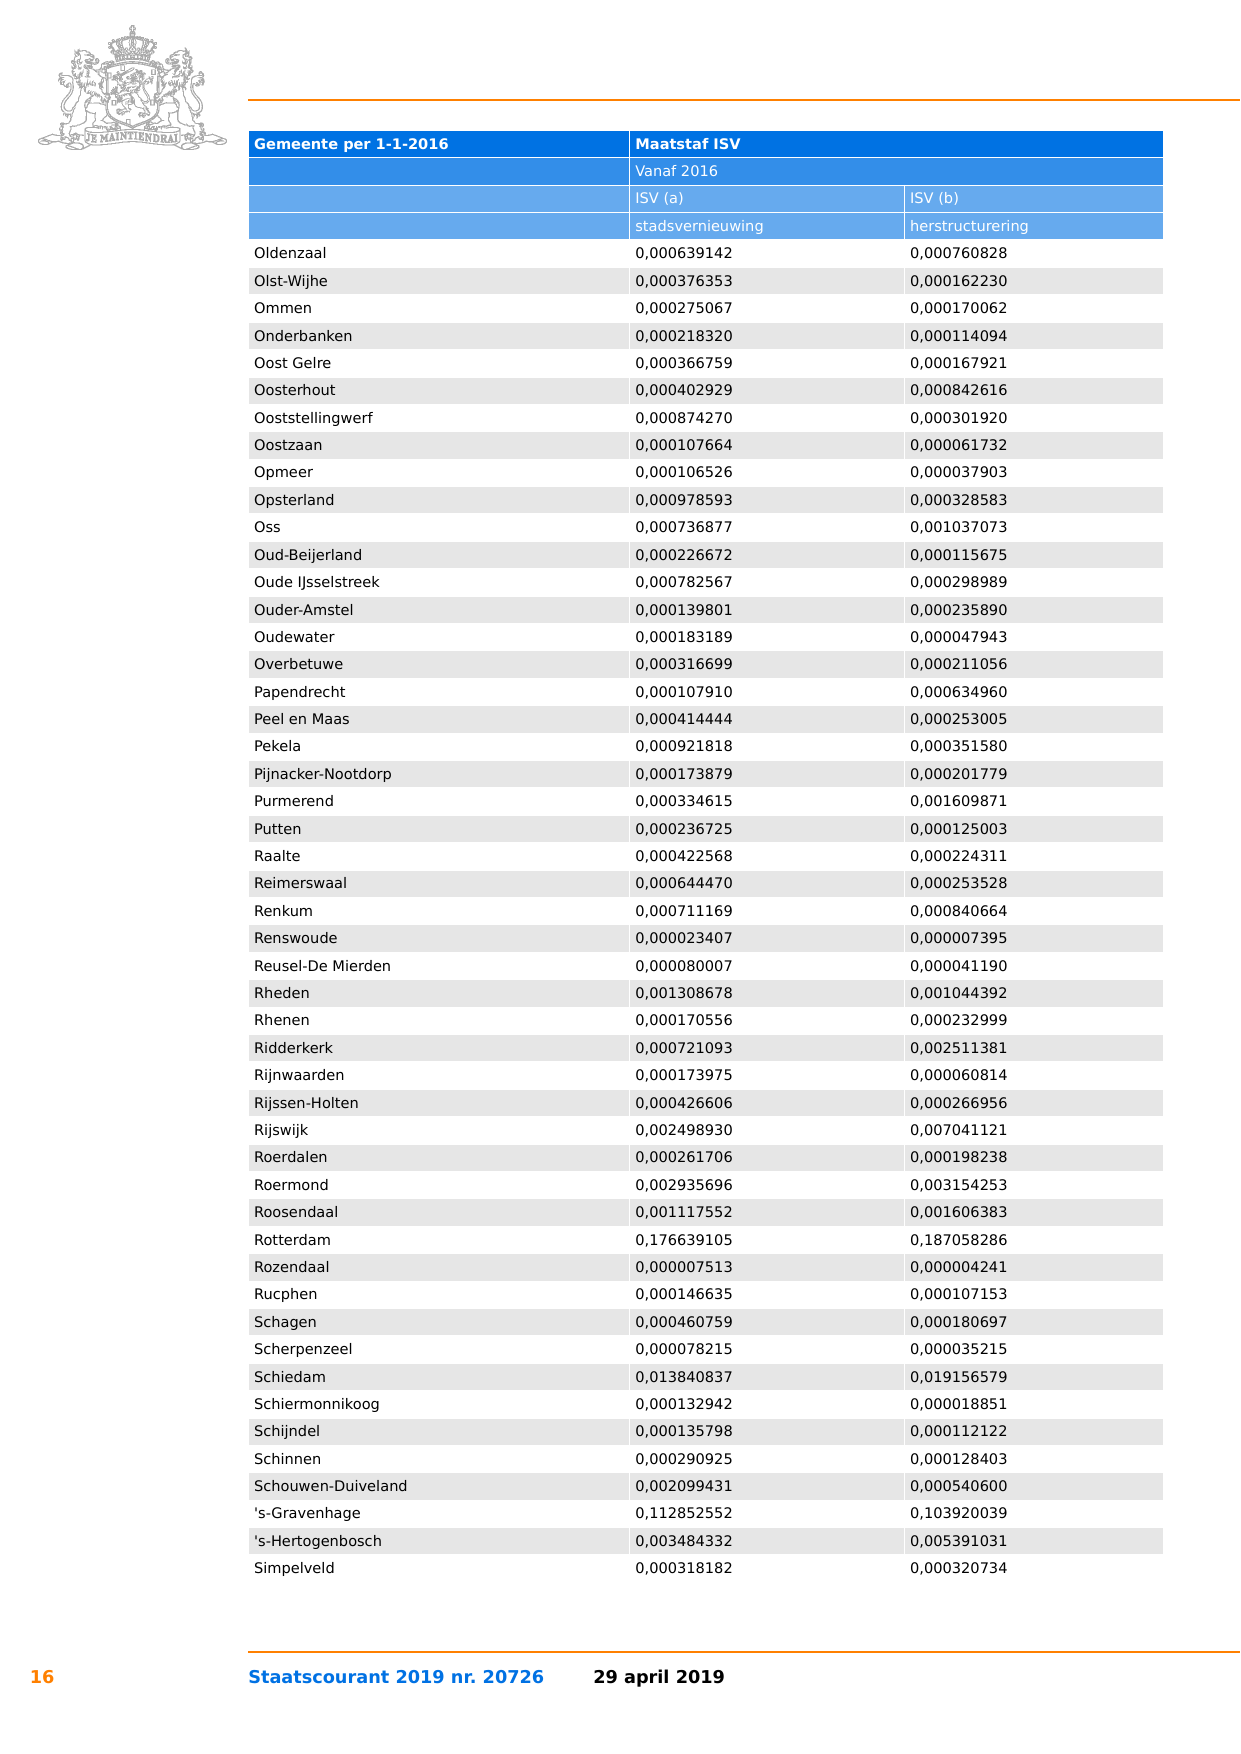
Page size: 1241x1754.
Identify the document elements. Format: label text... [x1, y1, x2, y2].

table_cell 0,003484332 [630, 1528, 904, 1554]
table_cell Renswoude [249, 925, 629, 952]
table_cell 0,000874270 [630, 405, 904, 431]
table_cell [249, 213, 629, 239]
table_cell 0,000146635 [630, 1282, 904, 1308]
table_cell 0,000402929 [630, 378, 904, 404]
table_cell Schiermonnikoog [249, 1391, 629, 1417]
table_cell 's-Gravenhage [249, 1501, 629, 1527]
table_cell 0,000301920 [905, 405, 1163, 431]
table_cell 0,112852552 [630, 1501, 904, 1527]
table_cell 0,000183189 [630, 624, 904, 650]
table_cell Oosterhout [249, 378, 629, 404]
table_cell 0,000253005 [905, 706, 1163, 733]
table_cell 0,000320734 [905, 1556, 1163, 1582]
table_cell 0,000266956 [905, 1090, 1163, 1116]
table_cell Reimerswaal [249, 871, 629, 897]
table_cell 0,000426606 [630, 1090, 904, 1116]
table_cell stadsvernieuwing [630, 213, 904, 239]
table_cell Raalte [249, 843, 629, 869]
table_cell Rheden [249, 980, 629, 1007]
table_cell 0,000460759 [630, 1309, 904, 1335]
table_cell 0,000201779 [905, 761, 1163, 787]
table_cell [249, 158, 629, 185]
table_cell 0,000167921 [905, 350, 1163, 376]
table_cell 0,000422568 [630, 843, 904, 869]
table_cell 0,000018851 [905, 1391, 1163, 1417]
table_cell Pijnacker-Nootdorp [249, 761, 629, 787]
table_cell 0,000170556 [630, 1008, 904, 1034]
table_cell Oostzaan [249, 432, 629, 459]
table_cell Rijswijk [249, 1117, 629, 1143]
table_cell Onderbanken [249, 323, 629, 349]
table_cell Ridderkerk [249, 1035, 629, 1061]
table_cell 0,000253528 [905, 871, 1163, 897]
table_cell 0,013840837 [630, 1364, 904, 1390]
table_cell 0,000275067 [630, 295, 904, 322]
table_cell 0,000840664 [905, 898, 1163, 924]
table_cell 0,007041121 [905, 1117, 1163, 1143]
table_cell 0,000351580 [905, 734, 1163, 760]
table_cell Rozendaal [249, 1254, 629, 1281]
table_cell 0,000115675 [905, 542, 1163, 568]
table_cell 0,000004241 [905, 1254, 1163, 1281]
table_cell 0,000162230 [905, 268, 1163, 294]
table_cell 0,000721093 [630, 1035, 904, 1061]
table_cell 0,000041190 [905, 953, 1163, 979]
table_cell 0,000047943 [905, 624, 1163, 650]
table_cell 0,000035215 [905, 1336, 1163, 1363]
table_cell 0,000318182 [630, 1556, 904, 1582]
table_header Maatstaf ISV [630, 131, 1163, 157]
table_cell 0,000232999 [905, 1008, 1163, 1034]
table_cell Schagen [249, 1309, 629, 1335]
table_cell 0,002498930 [630, 1117, 904, 1143]
table_cell 0,000644470 [630, 871, 904, 897]
table_cell 0,000125003 [905, 816, 1163, 842]
table_cell 0,000736877 [630, 515, 904, 541]
table_cell Simpelveld [249, 1556, 629, 1582]
table_cell 0,000235890 [905, 597, 1163, 623]
table_cell 0,000106526 [630, 460, 904, 486]
table_cell 0,019156579 [905, 1364, 1163, 1390]
table_cell Oud-Beijerland [249, 542, 629, 568]
table_cell Rucphen [249, 1282, 629, 1308]
table_cell 0,000211056 [905, 651, 1163, 678]
table_cell 0,000224311 [905, 843, 1163, 869]
table_cell 0,000180697 [905, 1309, 1163, 1335]
table_cell Olst-Wijhe [249, 268, 629, 294]
table_cell Rijnwaarden [249, 1063, 629, 1089]
table_cell 0,000376353 [630, 268, 904, 294]
table_cell 0,002099431 [630, 1473, 904, 1500]
table_cell Peel en Maas [249, 706, 629, 733]
table_cell 0,187058286 [905, 1227, 1163, 1253]
table_cell 0,000842616 [905, 378, 1163, 404]
table_cell 0,000007513 [630, 1254, 904, 1281]
table_cell 0,001044392 [905, 980, 1163, 1007]
table_cell Opsterland [249, 487, 629, 513]
table_cell 0,000261706 [630, 1145, 904, 1171]
table_cell 0,176639105 [630, 1227, 904, 1253]
table_cell 0,000132942 [630, 1391, 904, 1417]
table_cell 0,000760828 [905, 241, 1163, 267]
table_cell 0,000711169 [630, 898, 904, 924]
table_cell Ommen [249, 295, 629, 322]
table_cell Oudewater [249, 624, 629, 650]
table_cell Roosendaal [249, 1199, 629, 1226]
table_cell 0,000112122 [905, 1419, 1163, 1445]
table_cell Putten [249, 816, 629, 842]
table_cell 0,000135798 [630, 1419, 904, 1445]
table_cell Schinnen [249, 1446, 629, 1472]
table_cell 0,002511381 [905, 1035, 1163, 1061]
table_cell Schijndel [249, 1419, 629, 1445]
table_cell 0,000107153 [905, 1282, 1163, 1308]
table_cell 0,000782567 [630, 569, 904, 596]
table_cell 0,000060814 [905, 1063, 1163, 1089]
table_cell 0,103920039 [905, 1501, 1163, 1527]
table_cell 0,000634960 [905, 679, 1163, 705]
table_cell 0,002935696 [630, 1172, 904, 1198]
table_cell Opmeer [249, 460, 629, 486]
table_cell 0,003154253 [905, 1172, 1163, 1198]
table_cell 0,001606383 [905, 1199, 1163, 1226]
table_cell 0,000198238 [905, 1145, 1163, 1171]
table_cell [249, 186, 629, 212]
table_cell Reusel-De Mierden [249, 953, 629, 979]
table_cell 0,001308678 [630, 980, 904, 1007]
table_cell Rotterdam [249, 1227, 629, 1253]
table_cell 0,001037073 [905, 515, 1163, 541]
table_cell 0,000414444 [630, 706, 904, 733]
table_cell Pekela [249, 734, 629, 760]
table_cell 0,000078215 [630, 1336, 904, 1363]
table_cell Ooststellingwerf [249, 405, 629, 431]
table_cell 0,000023407 [630, 925, 904, 952]
table_cell Rhenen [249, 1008, 629, 1034]
table_cell Oude IJsselstreek [249, 569, 629, 596]
table_cell Scherpenzeel [249, 1336, 629, 1363]
table_cell 's-Hertogenbosch [249, 1528, 629, 1554]
table_cell Overbetuwe [249, 651, 629, 678]
table_cell 0,000128403 [905, 1446, 1163, 1472]
table_cell Roermond [249, 1172, 629, 1198]
table_cell Vanaf 2016 [630, 158, 1163, 185]
table_cell 0,000139801 [630, 597, 904, 623]
table_cell 0,000316699 [630, 651, 904, 678]
table_cell 0,000639142 [630, 241, 904, 267]
table_cell 0,000236725 [630, 816, 904, 842]
table_cell 0,000037903 [905, 460, 1163, 486]
table_cell 0,000107664 [630, 432, 904, 459]
table_cell 0,000080007 [630, 953, 904, 979]
table_cell Rijssen-Holten [249, 1090, 629, 1116]
table_cell Schouwen-Duiveland [249, 1473, 629, 1500]
table_cell Oss [249, 515, 629, 541]
table_cell Roerdalen [249, 1145, 629, 1171]
table_cell 0,005391031 [905, 1528, 1163, 1554]
table_cell 0,000921818 [630, 734, 904, 760]
table_header Gemeente per 1-1-2016 [249, 131, 629, 157]
table_cell Oldenzaal [249, 241, 629, 267]
table_cell 0,000334615 [630, 789, 904, 815]
table_cell 0,000978593 [630, 487, 904, 513]
table_cell 0,001609871 [905, 789, 1163, 815]
table_cell 0,000290925 [630, 1446, 904, 1472]
table_cell 0,001117552 [630, 1199, 904, 1226]
table_cell ISV (b) [905, 186, 1163, 212]
table_cell Schiedam [249, 1364, 629, 1390]
table_cell 0,000298989 [905, 569, 1163, 596]
table_cell 0,000540600 [905, 1473, 1163, 1500]
table_cell 0,000173879 [630, 761, 904, 787]
picture [38, 25, 227, 150]
table_cell Ouder-Amstel [249, 597, 629, 623]
table_cell 0,000107910 [630, 679, 904, 705]
table_cell 0,000328583 [905, 487, 1163, 513]
table_cell Papendrecht [249, 679, 629, 705]
table_cell 0,000061732 [905, 432, 1163, 459]
table_cell 0,000170062 [905, 295, 1163, 322]
table_cell ISV (a) [630, 186, 904, 212]
table_cell Purmerend [249, 789, 629, 815]
table_cell Renkum [249, 898, 629, 924]
table_cell 0,000114094 [905, 323, 1163, 349]
table_cell herstructurering [905, 213, 1163, 239]
table_cell 0,000226672 [630, 542, 904, 568]
table_cell 0,000366759 [630, 350, 904, 376]
table_cell 0,000173975 [630, 1063, 904, 1089]
table_cell 0,000007395 [905, 925, 1163, 952]
table_cell 0,000218320 [630, 323, 904, 349]
table_cell Oost Gelre [249, 350, 629, 376]
